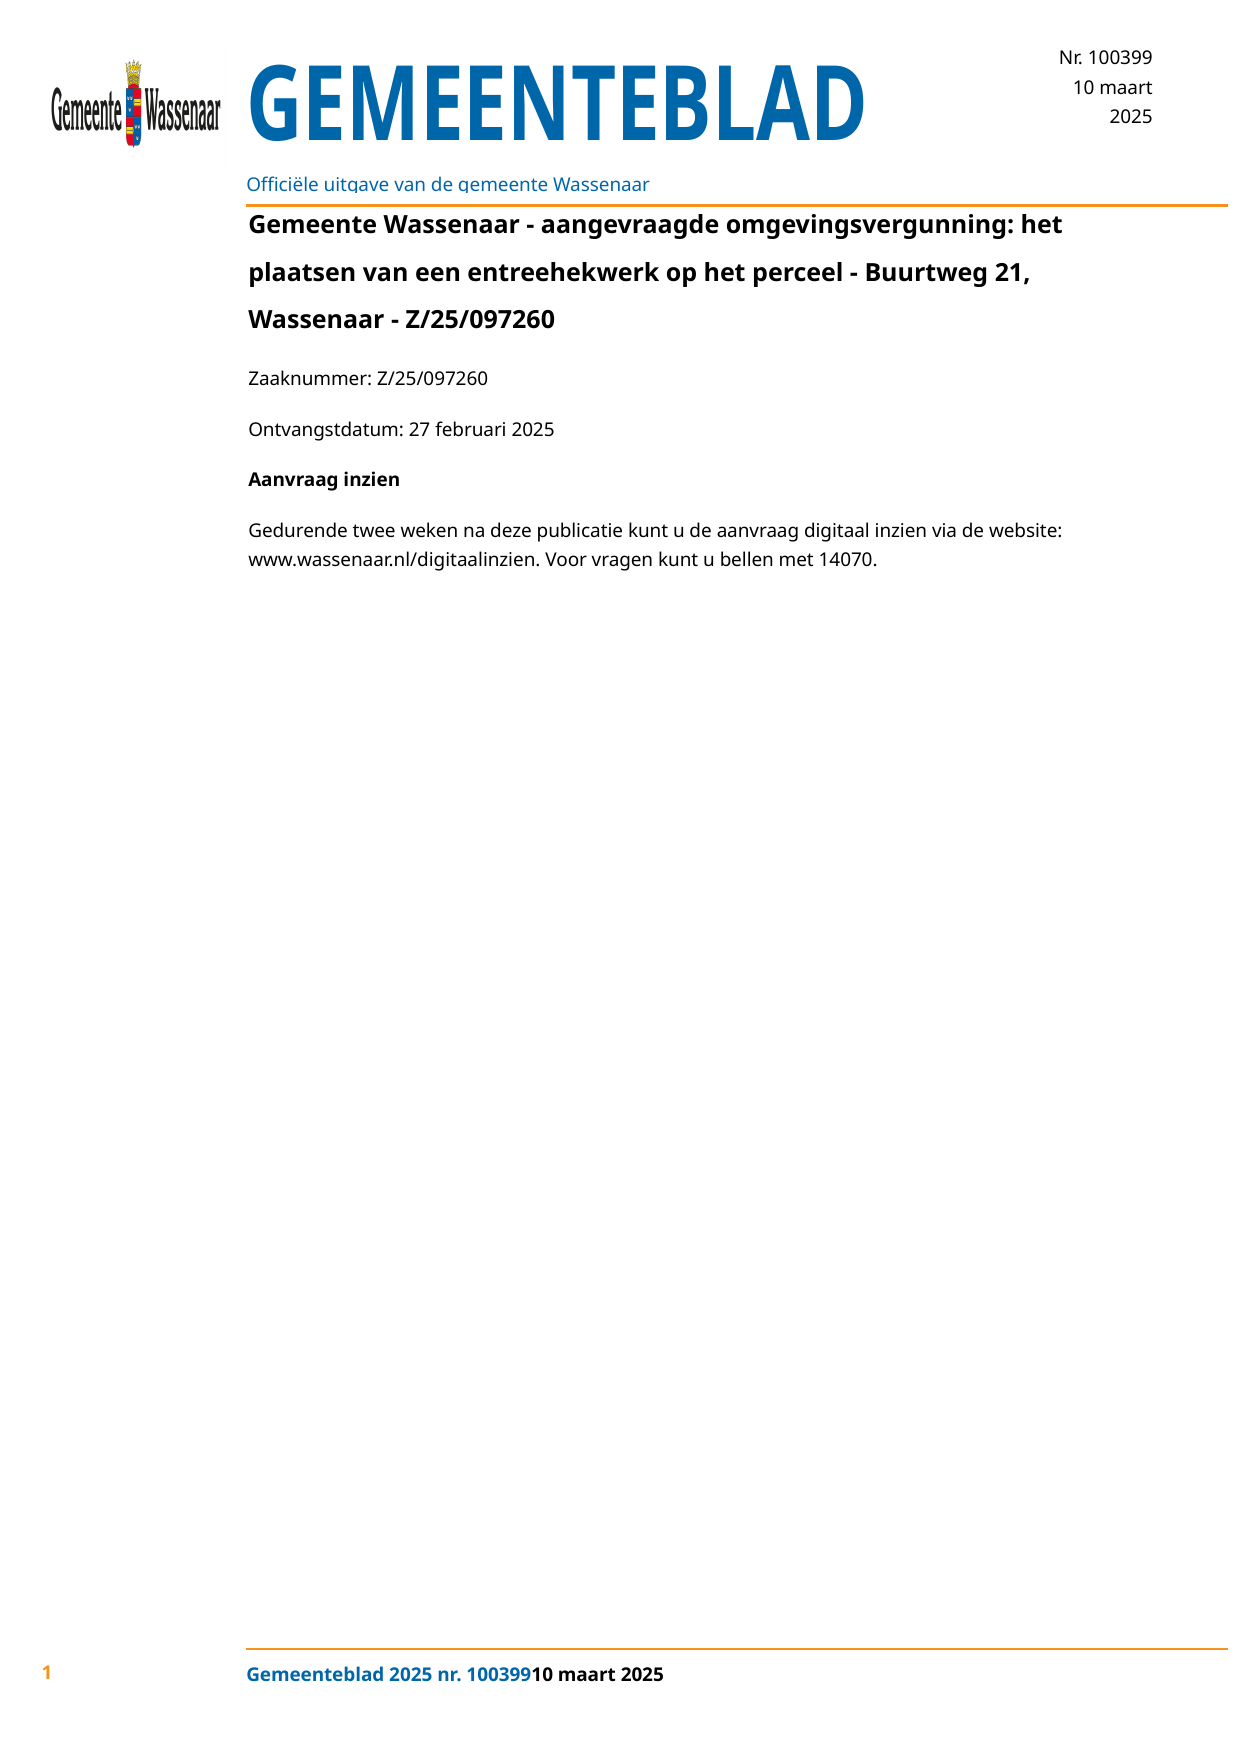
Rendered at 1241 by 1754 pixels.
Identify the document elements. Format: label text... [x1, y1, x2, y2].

picture [41, 47, 231, 172]
text Aanvraag inzien [248, 466, 1152, 492]
text Zaaknummer: Z/25/097260 [248, 366, 1152, 391]
text Ontvangstdatum: 27 februari 2025 [248, 416, 1152, 442]
text Gemeente Wassenaar - aangevraagde omgevingsvergunning: het plaatsen van een entreehekwerk op het perceel - Buurtweg 21, Wassenaar - Z/25/097260 [248, 207, 1152, 336]
text Gedurende twee weken na deze publicatie kunt u de aanvraag digitaal inzien via de website: www.wassenaar.nl/digitaalinzien. Voor vragen kunt u bellen met 14070. [248, 517, 1152, 572]
